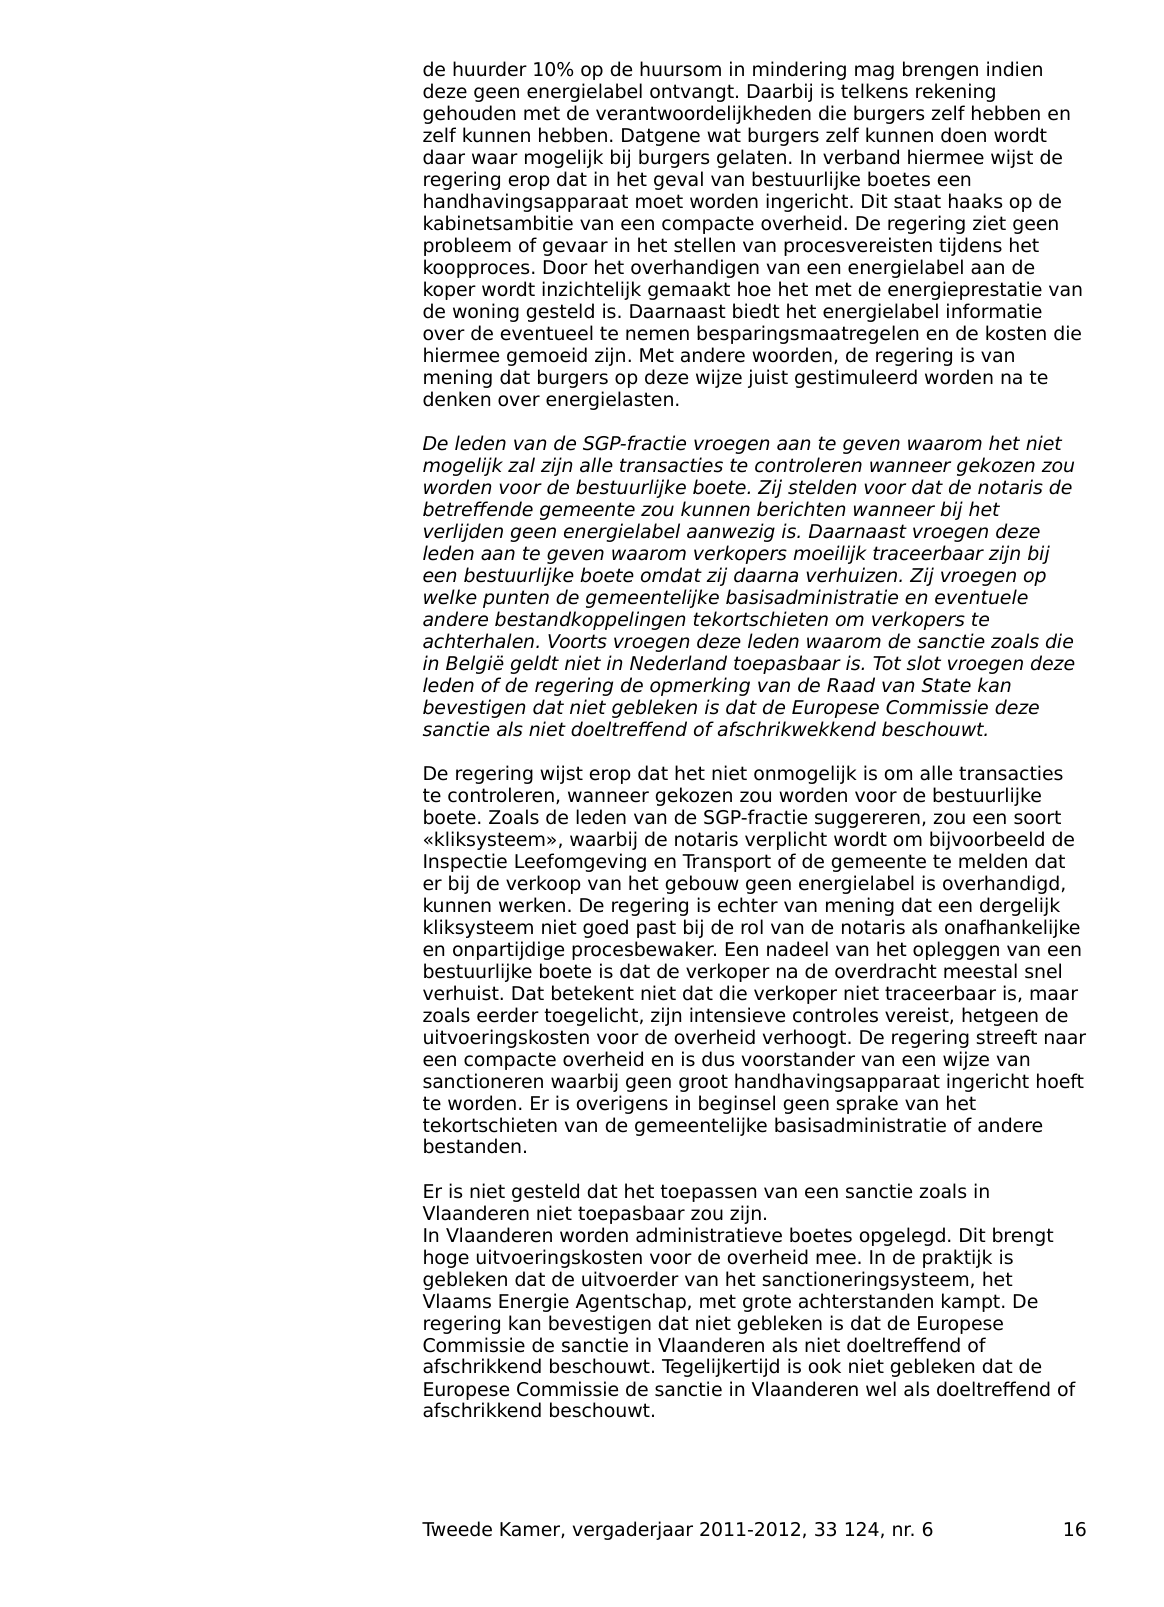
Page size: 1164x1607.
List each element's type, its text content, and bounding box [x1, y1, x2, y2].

text De regering wijst erop dat het niet onmogelijk is om alle transacties te controleren, wanneer gekozen zou worden voor de bestuurlijke boete. Zoals de leden van de SGP-fractie suggereren, zou een soort «kliksysteem», waarbij de notaris verplicht wordt om bijvoorbeeld de Inspectie Leefomgeving en Transport of de gemeente te melden dat er bij de verkoop van het gebouw geen energielabel is overhandigd, kunnen werken. De regering is echter van mening dat een dergelijk kliksysteem niet goed past bij de rol van de notaris als onafhankelijke en onpartijdige procesbewaker. Een nadeel van het opleggen van een bestuurlijke boete is dat de verkoper na de overdracht meestal snel verhuist. Dat betekent niet dat die verkoper niet traceerbaar is, maar zoals eerder toegelicht, zijn intensieve controles vereist, hetgeen de uitvoeringskosten voor de overheid verhoogt. De regering streeft naar een compacte overheid en is dus voorstander van een wijze van sanctioneren waarbij geen groot handhavingsapparaat ingericht hoeft te worden. Er is overigens in beginsel geen sprake van het tekortschieten van de gemeentelijke basisadministratie of andere bestanden. [422, 763, 1087, 1158]
text In Vlaanderen worden administratieve boetes opgelegd. Dit brengt hoge uitvoeringskosten voor de overheid mee. In de praktijk is gebleken dat de uitvoerder van het sanctioneringsysteem, het Vlaams Energie Agentschap, met grote achterstanden kampt. De regering kan bevestigen dat niet gebleken is dat de Europese Commissie de sanctie in Vlaanderen als niet doeltreffend of afschrikkend beschouwt. Tegelijkertijd is ook niet gebleken dat de Europese Commissie de sanctie in Vlaanderen wel als doeltreffend of afschrikkend beschouwt. [422, 1224, 1087, 1422]
text Er is niet gesteld dat het toepassen van een sanctie zoals in Vlaanderen niet toepasbaar zou zijn. [422, 1181, 1087, 1224]
text De leden van de SGP-fractie vroegen aan te geven waarom het niet mogelijk zal zijn alle transacties te controleren wanneer gekozen zou worden voor de bestuurlijke boete. Zij stelden voor dat de notaris de betreffende gemeente zou kunnen berichten wanneer bij het verlijden geen energielabel aanwezig is. Daarnaast vroegen deze leden aan te geven waarom verkopers moeilijk traceerbaar zijn bij een bestuurlijke boete omdat zij daarna verhuizen. Zij vroegen op welke punten de gemeentelijke basisadministratie en eventuele andere bestandkoppelingen tekortschieten om verkopers te achterhalen. Voorts vroegen deze leden waarom de sanctie zoals die in België geldt niet in Nederland toepasbaar is. Tot slot vroegen deze leden of de regering de opmerking van de Raad van State kan bevestigen dat niet gebleken is dat de Europese Commissie deze sanctie als niet doeltreffend of afschrikwekkend beschouwt. [422, 433, 1087, 741]
text de huurder 10% op de huursom in mindering mag brengen indien deze geen energielabel ontvangt. Daarbij is telkens rekening gehouden met de verantwoordelijkheden die burgers zelf hebben en zelf kunnen hebben. Datgene wat burgers zelf kunnen doen wordt daar waar mogelijk bij burgers gelaten. In verband hiermee wijst de regering erop dat in het geval van bestuurlijke boetes een handhavingsapparaat moet worden ingericht. Dit staat haaks op de kabinetsambitie van een compacte overheid. De regering ziet geen probleem of gevaar in het stellen van procesvereisten tijdens het koopproces. Door het overhandigen van een energielabel aan de koper wordt inzichtelijk gemaakt hoe het met de energieprestatie van de woning gesteld is. Daarnaast biedt het energielabel informatie over de eventueel te nemen besparingsmaatregelen en de kosten die hiermee gemoeid zijn. Met andere woorden, de regering is van mening dat burgers op deze wijze juist gestimuleerd worden na te denken over energielasten. [422, 59, 1087, 411]
